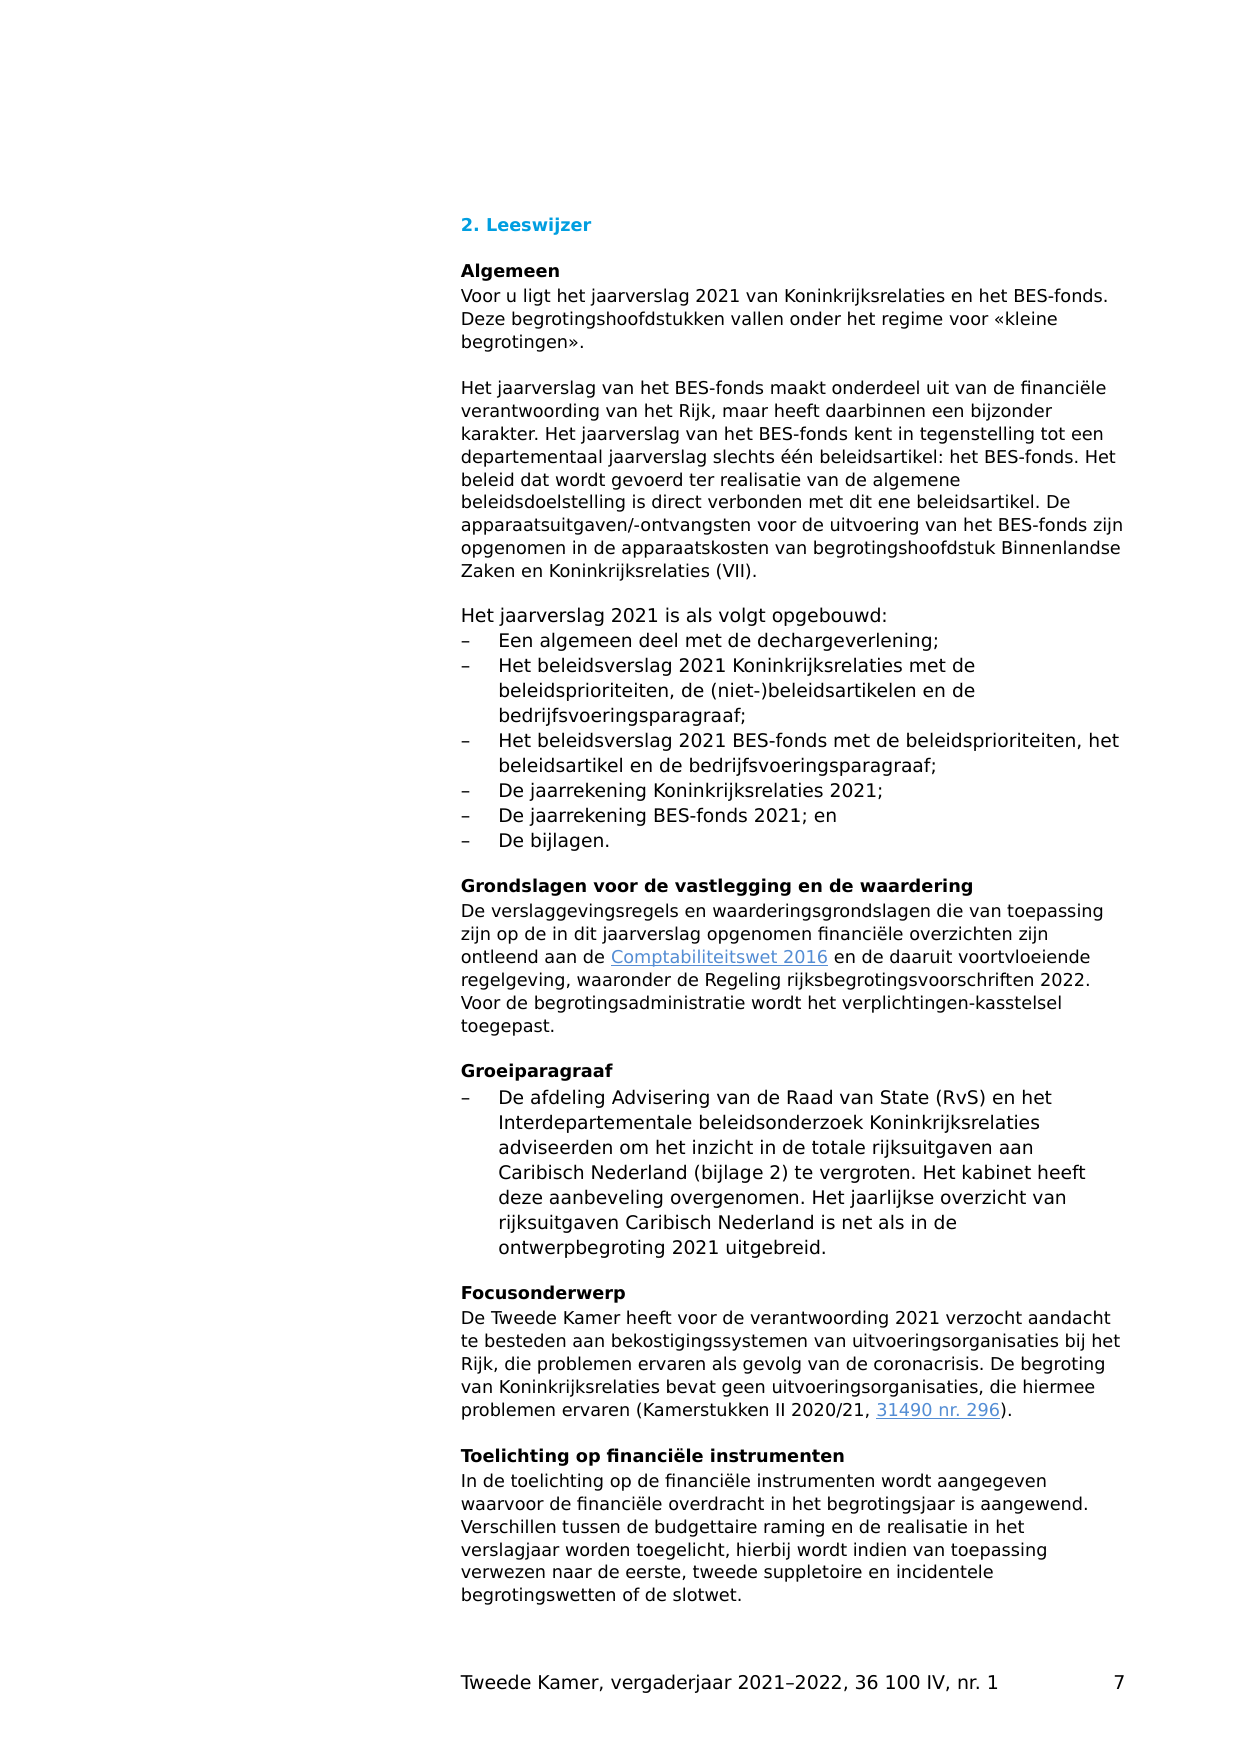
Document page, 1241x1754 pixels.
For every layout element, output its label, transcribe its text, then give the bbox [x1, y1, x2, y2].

text Algemeen [461, 259, 1125, 282]
text Het jaarverslag 2021 is als volgt opgebouwd: [461, 605, 1125, 627]
list Een algemeen deel met de dechargeverlening; [461, 627, 1125, 652]
text De verslaggevingsregels en waarderingsgrondslagen die van toepassing zijn op de in dit jaarverslag opgenomen financiële overzichten zijn ontleend aan de Comptabiliteitswet 2016 en de daaruit voortvloeiende regelgeving, waaronder de Regeling rijksbegrotingsvoorschriften 2022. Voor de begrotingsadministratie wordt het verplichtingen-kasstelsel toegepast. [461, 899, 1125, 1037]
list De jaarrekening BES-fonds 2021; en [461, 802, 1125, 827]
list Het beleidsverslag 2021 BES-fonds met de beleidsprioriteiten, het beleidsartikel en de bedrijfsvoeringsparagraaf; [461, 727, 1125, 777]
text De Tweede Kamer heeft voor de verantwoording 2021 verzocht aandacht te besteden aan bekostigingssystemen van uitvoeringsorganisaties bij het Rijk, die problemen ervaren als gevolg van de coronacrisis. De begroting van Koninkrijksrelaties bevat geen uitvoeringsorganisaties, die hiermee problemen ervaren (Kamerstukken II 2020/21, 31490 nr. 296). [461, 1306, 1125, 1421]
text Grondslagen voor de vastlegging en de waardering [461, 874, 1125, 897]
text In de toelichting op de financiële instrumenten wordt aangegeven waarvoor de financiële overdracht in het begrotingsjaar is aangewend. Verschillen tussen de budgettaire raming en de realisatie in het verslagjaar worden toegelicht, hierbij wordt indien van toepassing verwezen naar de eerste, tweede suppletoire en incidentele begrotingswetten of de slotwet. [461, 1469, 1125, 1606]
text Toelichting op financiële instrumenten [461, 1444, 1125, 1467]
list De afdeling Advisering van de Raad van State (RvS) en het Interdepartementale beleidsonderzoek Koninkrijksrelaties adviseerden om het inzicht in de totale rijksuitgaven aan Caribisch Nederland (bijlage 2) te vergroten. Het kabinet heeft deze aanbeveling overgenomen. Het jaarlijkse overzicht van rijksuitgaven Caribisch Nederland is net als in de ontwerpbegroting 2021 uitgebreid. [461, 1084, 1125, 1259]
text Voor u ligt het jaarverslag 2021 van Koninkrijksrelaties en het BES-fonds. Deze begrotingshoofdstukken vallen onder het regime voor «kleine begrotingen». [461, 284, 1125, 353]
list Het beleidsverslag 2021 Koninkrijksrelaties met de beleidsprioriteiten, de (niet-)beleidsartikelen en de bedrijfsvoeringsparagraaf; [461, 652, 1125, 727]
list De bijlagen. [461, 827, 1125, 852]
text Focusonderwerp [461, 1281, 1125, 1304]
text Groeiparagraaf [461, 1059, 1125, 1082]
list De jaarrekening Koninkrijksrelaties 2021; [461, 777, 1125, 802]
title 2. Leeswijzer [461, 213, 1125, 236]
text Het jaarverslag van het BES-fonds maakt onderdeel uit van de financiële verantwoording van het Rijk, maar heeft daarbinnen een bijzonder karakter. Het jaarverslag van het BES-fonds kent in tegenstelling tot een departementaal jaarverslag slechts één beleidsartikel: het BES-fonds. Het beleid dat wordt gevoerd ter realisatie van de algemene beleidsdoelstelling is direct verbonden met dit ene beleidsartikel. De apparaatsuitgaven/-ontvangsten voor de uitvoering van het BES-fonds zijn opgenomen in de apparaatskosten van begrotingshoofdstuk Binnenlandse Zaken en Koninkrijksrelaties (VII). [461, 376, 1125, 582]
